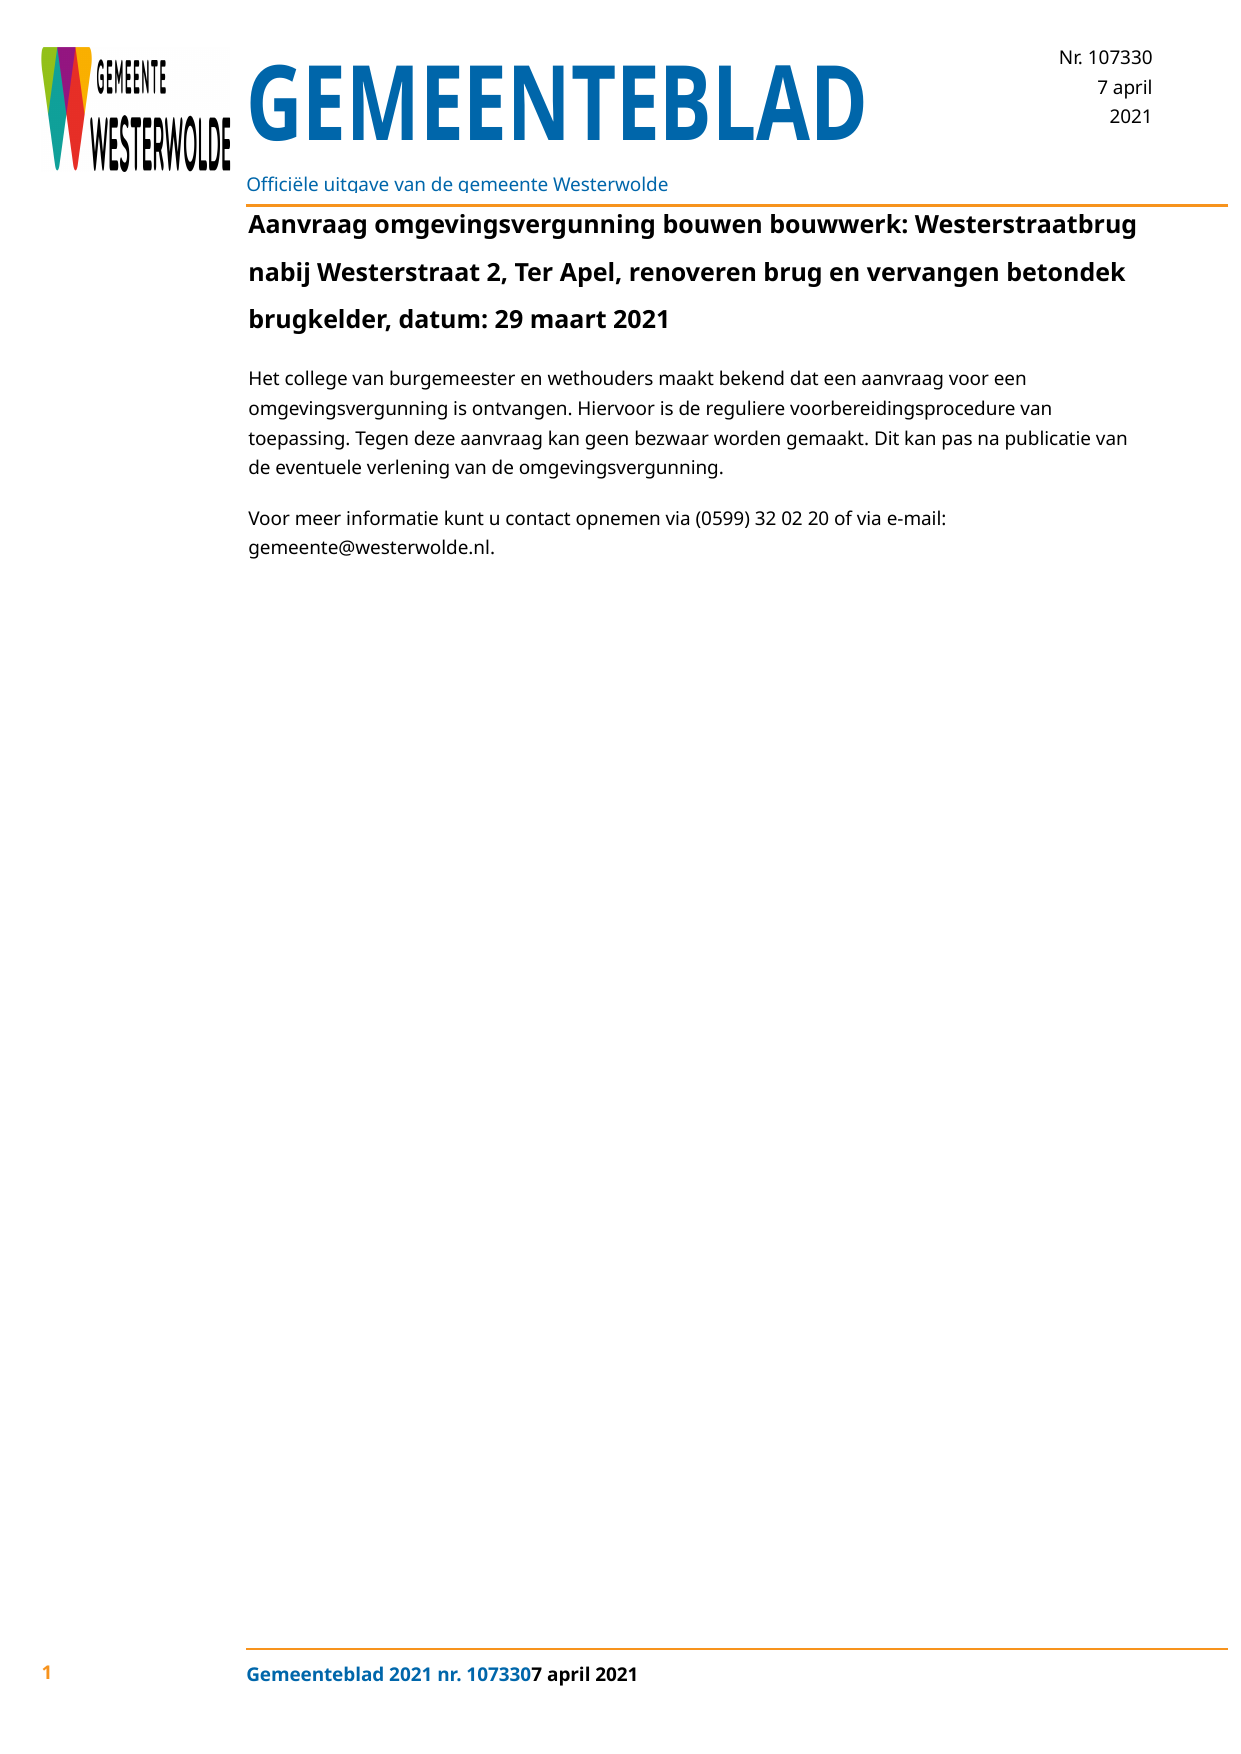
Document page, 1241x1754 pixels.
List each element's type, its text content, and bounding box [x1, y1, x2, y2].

text Voor meer informatie kunt u contact opnemen via (0599) 32 02 20 of via e-mail: gemeente@westerwolde.nl. [248, 505, 1152, 560]
picture [41, 47, 231, 172]
text Aanvraag omgevingsvergunning bouwen bouwwerk: Westerstraatbrug nabij Westerstraat 2, Ter Apel, renoveren brug en vervangen betondek brugkelder, datum: 29 maart 2021 [248, 207, 1152, 336]
text Het college van burgemeester en wethouders maakt bekend dat een aanvraag voor een omgevingsvergunning is ontvangen. Hiervoor is de reguliere voorbereidingsprocedure van toepassing. Tegen deze aanvraag kan geen bezwaar worden gemaakt. Dit kan pas na publicatie van de eventuele verlening van de omgevingsvergunning. [248, 366, 1152, 480]
